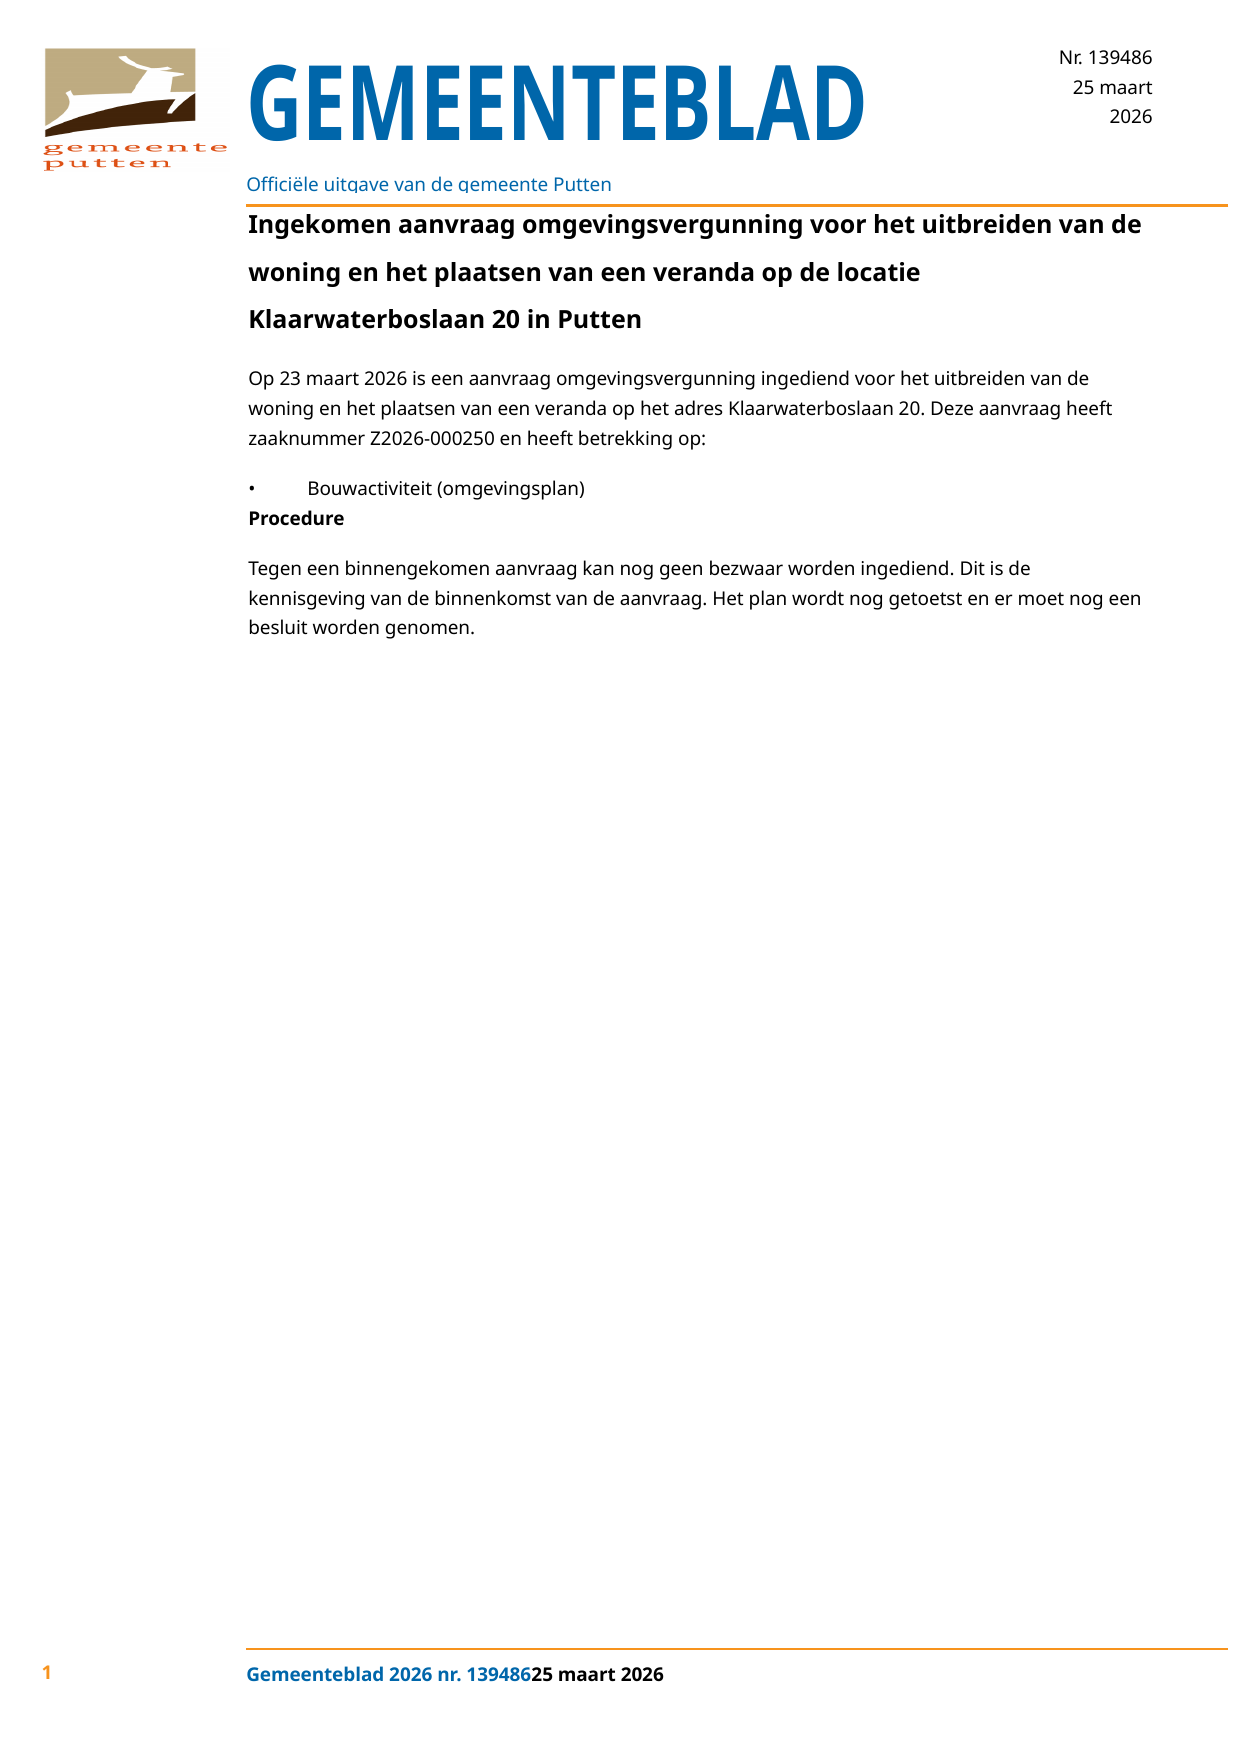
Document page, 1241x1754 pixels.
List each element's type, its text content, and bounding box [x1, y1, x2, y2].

text Tegen een binnengekomen aanvraag kan nog geen bezwaar worden ingediend. Dit is de kennisgeving van de binnenkomst van de aanvraag. Het plan wordt nog getoetst en er moet nog een besluit worden genomen. [248, 555, 1152, 640]
text Ingekomen aanvraag omgevingsvergunning voor het uitbreiden van de woning en het plaatsen van een veranda op de locatie Klaarwaterboslaan 20 in Putten [248, 207, 1152, 336]
text Op 23 maart 2026 is een aanvraag omgevingsvergunning ingediend voor het uitbreiden van de woning en het plaatsen van een veranda op het adres Klaarwaterboslaan 20. Deze aanvraag heeft zaaknummer Z2026-000250 en heeft betrekking op: [248, 366, 1152, 450]
picture [41, 47, 231, 172]
text Procedure [248, 505, 1152, 530]
list Bouwactiviteit (omgevingsplan) [248, 475, 1152, 501]
